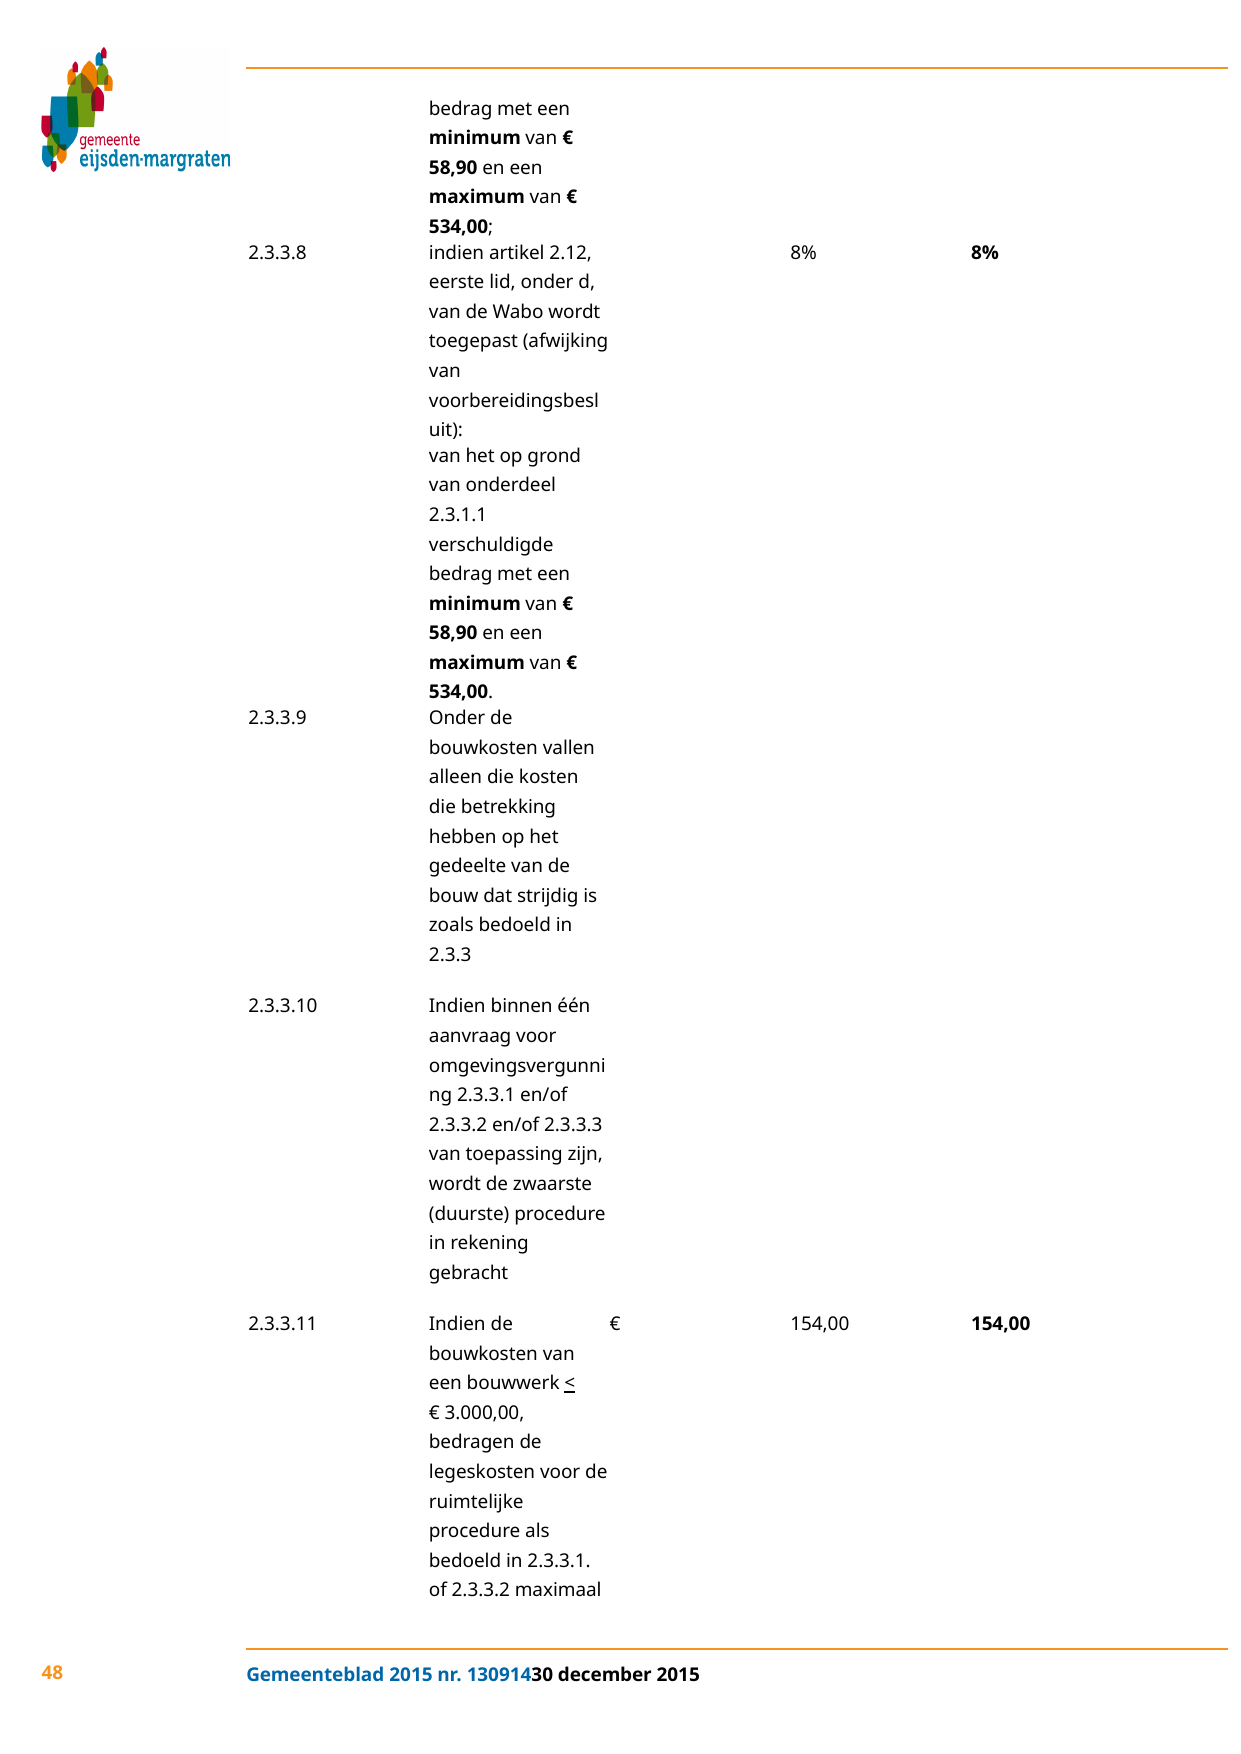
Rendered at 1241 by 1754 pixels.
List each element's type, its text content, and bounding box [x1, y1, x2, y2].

table_cell 2.3.3.11 [248, 1310, 429, 1602]
table_cell Indien de bouwkosten van een bouwwerk < € 3.000,00, bedragen de legeskosten voor de ruimtelijke procedure als bedoeld in 2.3.3.1. of 2.3.3.2 maximaal [429, 1310, 609, 1602]
picture [41, 47, 231, 172]
table_cell [248, 442, 429, 704]
table_cell [971, 967, 1152, 993]
table_cell [429, 1285, 609, 1310]
table_cell 2.3.3.8 [248, 239, 429, 442]
table_cell bedrag met een minimum van € 58,90 en een maximum van € 534,00; [429, 95, 609, 239]
table_cell [609, 442, 790, 704]
table_cell [609, 1285, 790, 1310]
table_cell [429, 967, 609, 993]
table_cell [790, 1285, 971, 1310]
table_cell [790, 705, 971, 967]
table_cell van het op grond van onderdeel 2.3.1.1 verschuldigde bedrag met een minimum van € 58,90 en een maximum van € 534,00. [429, 442, 609, 704]
table_cell [609, 967, 790, 993]
table_cell 154,00 [971, 1310, 1152, 1602]
table_cell 2.3.3.9 [248, 705, 429, 967]
table_cell € [609, 1310, 790, 1602]
table_cell [790, 967, 971, 993]
table_cell [971, 993, 1152, 1284]
table_cell Onder de bouwkosten vallen alleen die kosten die betrekking hebben op het gedeelte van de bouw dat strijdig is zoals bedoeld in 2.3.3 [429, 705, 609, 967]
table_cell [790, 993, 971, 1284]
table_cell Indien binnen één aanvraag voor omgevingsvergunning 2.3.3.1 en/of 2.3.3.2 en/of 2.3.3.3 van toepassing zijn, wordt de zwaarste (duurste) procedure in rekening gebracht [429, 993, 609, 1284]
table_cell 8% [971, 239, 1152, 442]
table_cell [971, 705, 1152, 967]
table_cell [609, 239, 790, 442]
table_cell 2.3.3.10 [248, 993, 429, 1284]
table_cell [248, 967, 429, 993]
table_cell indien artikel 2.12, eerste lid, onder d, van de Wabo wordt toegepast (afwijking van voorbereidingsbesluit): [429, 239, 609, 442]
table_cell [609, 993, 790, 1284]
table_cell [971, 1285, 1152, 1310]
table_cell [248, 95, 429, 239]
table_cell [790, 442, 971, 704]
table_cell [971, 442, 1152, 704]
table_cell 154,00 [790, 1310, 971, 1602]
table_cell [790, 95, 971, 239]
table_cell [609, 705, 790, 967]
table_cell [248, 1285, 429, 1310]
table_cell [971, 95, 1152, 239]
table_cell 8% [790, 239, 971, 442]
table_cell [609, 95, 790, 239]
